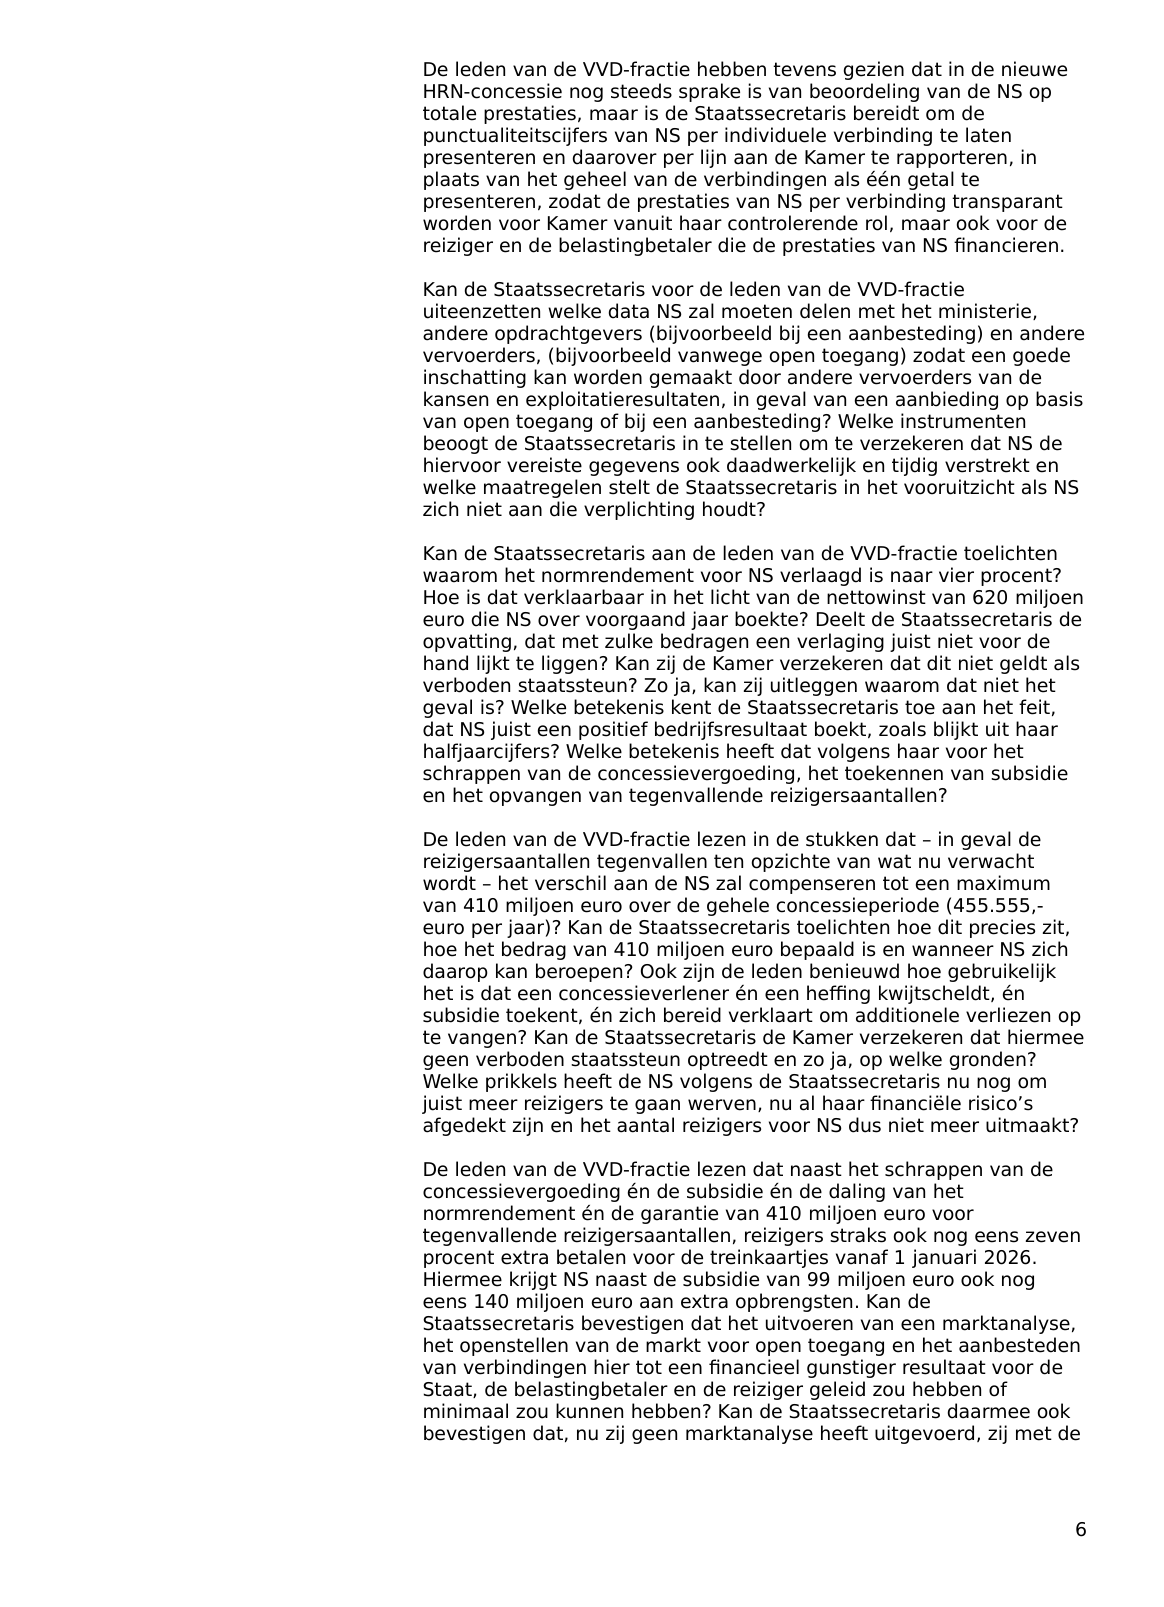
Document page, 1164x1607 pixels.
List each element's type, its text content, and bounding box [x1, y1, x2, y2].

text De leden van de VVD-fractie lezen in de stukken dat – in geval de reizigersaantallen tegenvallen ten opzichte van wat nu verwacht wordt – het verschil aan de NS zal compenseren tot een maximum van 410 miljoen euro over de gehele concessieperiode (455.555,- euro per jaar)? Kan de Staatssecretaris toelichten hoe dit precies zit, hoe het bedrag van 410 miljoen euro bepaald is en wanneer NS zich daarop kan beroepen? Ook zijn de leden benieuwd hoe gebruikelijk het is dat een concessieverlener én een heffing kwijtscheldt, én subsidie toekent, én zich bereid verklaart om additionele verliezen op te vangen? Kan de Staatssecretaris de Kamer verzekeren dat hiermee geen verboden staatssteun optreedt en zo ja, op welke gronden? Welke prikkels heeft de NS volgens de Staatssecretaris nu nog om juist meer reizigers te gaan werven, nu al haar financiële risico’s afgedekt zijn en het aantal reizigers voor NS dus niet meer uitmaakt? [422, 829, 1087, 1137]
text Kan de Staatssecretaris voor de leden van de VVD-fractie uiteenzetten welke data NS zal moeten delen met het ministerie, andere opdrachtgevers (bijvoorbeeld bij een aanbesteding) en andere vervoerders, (bijvoorbeeld vanwege open toegang) zodat een goede inschatting kan worden gemaakt door andere vervoerders van de kansen en exploitatieresultaten, in geval van een aanbieding op basis van open toegang of bij een aanbesteding? Welke instrumenten beoogt de Staatssecretaris in te stellen om te verzekeren dat NS de hiervoor vereiste gegevens ook daadwerkelijk en tijdig verstrekt en welke maatregelen stelt de Staatssecretaris in het vooruitzicht als NS zich niet aan die verplichting houdt? [422, 279, 1087, 521]
text Kan de Staatssecretaris aan de leden van de VVD-fractie toelichten waarom het normrendement voor NS verlaagd is naar vier procent? Hoe is dat verklaarbaar in het licht van de nettowinst van 620 miljoen euro die NS over voorgaand jaar boekte? Deelt de Staatssecretaris de opvatting, dat met zulke bedragen een verlaging juist niet voor de hand lijkt te liggen? Kan zij de Kamer verzekeren dat dit niet geldt als verboden staatssteun? Zo ja, kan zij uitleggen waarom dat niet het geval is? Welke betekenis kent de Staatssecretaris toe aan het feit, dat NS juist een positief bedrijfsresultaat boekt, zoals blijkt uit haar halfjaarcijfers? Welke betekenis heeft dat volgens haar voor het schrappen van de concessievergoeding, het toekennen van subsidie en het opvangen van tegenvallende reizigersaantallen? [422, 543, 1087, 807]
text De leden van de VVD-fractie hebben tevens gezien dat in de nieuwe HRN-concessie nog steeds sprake is van beoordeling van de NS op totale prestaties, maar is de Staatssecretaris bereidt om de punctualiteitscijfers van NS per individuele verbinding te laten presenteren en daarover per lijn aan de Kamer te rapporteren, in plaats van het geheel van de verbindingen als één getal te presenteren, zodat de prestaties van NS per verbinding transparant worden voor Kamer vanuit haar controlerende rol, maar ook voor de reiziger en de belastingbetaler die de prestaties van NS financieren. [422, 59, 1087, 257]
text De leden van de VVD-fractie lezen dat naast het schrappen van de concessievergoeding én de subsidie én de daling van het normrendement én de garantie van 410 miljoen euro voor tegenvallende reizigersaantallen, reizigers straks ook nog eens zeven procent extra betalen voor de treinkaartjes vanaf 1 januari 2026. Hiermee krijgt NS naast de subsidie van 99 miljoen euro ook nog eens 140 miljoen euro aan extra opbrengsten. Kan de Staatssecretaris bevestigen dat het uitvoeren van een marktanalyse, het openstellen van de markt voor open toegang en het aanbesteden van verbindingen hier tot een financieel gunstiger resultaat voor de Staat, de belastingbetaler en de reiziger geleid zou hebben of minimaal zou kunnen hebben? Kan de Staatssecretaris daarmee ook bevestigen dat, nu zij geen marktanalyse heeft uitgevoerd, zij met de [422, 1159, 1087, 1444]
